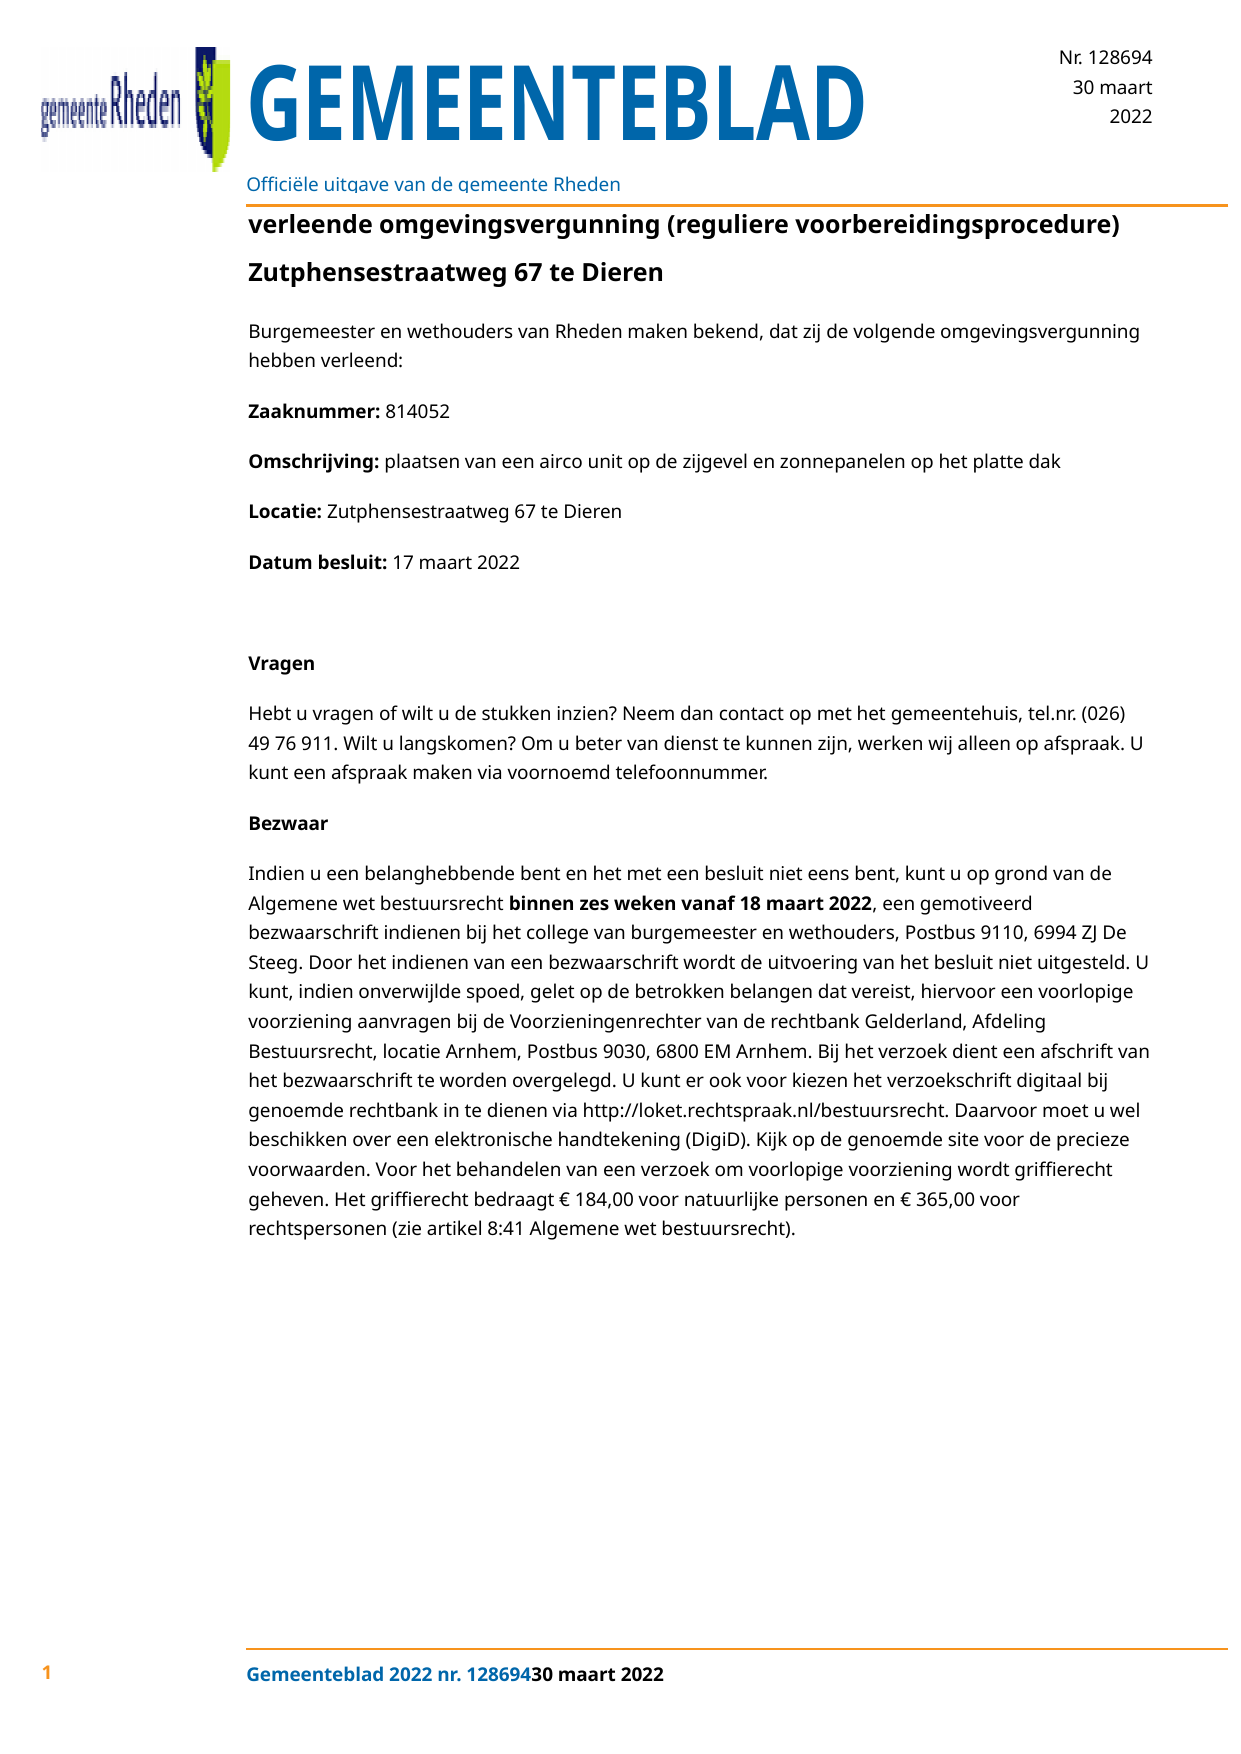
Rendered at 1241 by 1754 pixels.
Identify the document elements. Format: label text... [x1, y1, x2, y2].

text Locatie: Zutphensestraatweg 67 te Dieren [248, 499, 1152, 524]
text Datum besluit: 17 maart 2022 [248, 549, 1152, 575]
text verleende omgevingsvergunning (reguliere voorbereidingsprocedure) Zutphensestraatweg 67 te Dieren [248, 207, 1152, 288]
text Omschrijving: plaatsen van een airco unit op de zijgevel en zonnepanelen op het platte dak [248, 448, 1152, 474]
text Zaaknummer: 814052 [248, 398, 1152, 424]
text Vragen [248, 650, 1152, 676]
text Indien u een belanghebbende bent en het met een besluit niet eens bent, kunt u op grond van de Algemene wet bestuursrecht binnen zes weken vanaf 18 maart 2022, een gemotiveerd bezwaarschrift indienen bij het college van burgemeester en wethouders, Postbus 9110, 6994 ZJ De Steeg. Door het indienen van een bezwaarschrift wordt de uitvoering van het besluit niet uitgesteld. U kunt, indien onverwijlde spoed, gelet op de betrokken belangen dat vereist, hiervoor een voorlopige voorziening aanvragen bij de Voorzieningenrechter van de rechtbank Gelderland, Afdeling Bestuursrecht, locatie Arnhem, Postbus 9030, 6800 EM Arnhem. Bij het verzoek dient een afschrift van het bezwaarschrift te worden overgelegd. U kunt er ook voor kiezen het verzoekschrift digitaal bij genoemde rechtbank in te dienen via http://loket.rechtspraak.nl/bestuursrecht. Daarvoor moet u wel beschikken over een elektronische handtekening (DigiD). Kijk op de genoemde site voor de precieze voorwaarden. Voor het behandelen van een verzoek om voorlopige voorziening wordt griffierecht geheven. Het griffierecht bedraagt € 184,00 voor natuurlijke personen en € 365,00 voor rechtspersonen (zie artikel 8:41 Algemene wet bestuursrecht). [248, 860, 1152, 1241]
text Burgemeester en wethouders van Rheden maken bekend, dat zij de volgende omgevingsvergunning hebben verleend: [248, 318, 1152, 373]
text Bezwaar [248, 810, 1152, 836]
text Hebt u vragen of wilt u de stukken inzien? Neem dan contact op met het gemeentehuis, tel.nr. (026) 49 76 911. Wilt u langskomen? Om u beter van dienst te kunnen zijn, werken wij alleen op afspraak. U kunt een afspraak maken via voornoemd telefoonnummer. [248, 700, 1152, 785]
picture [41, 47, 231, 172]
